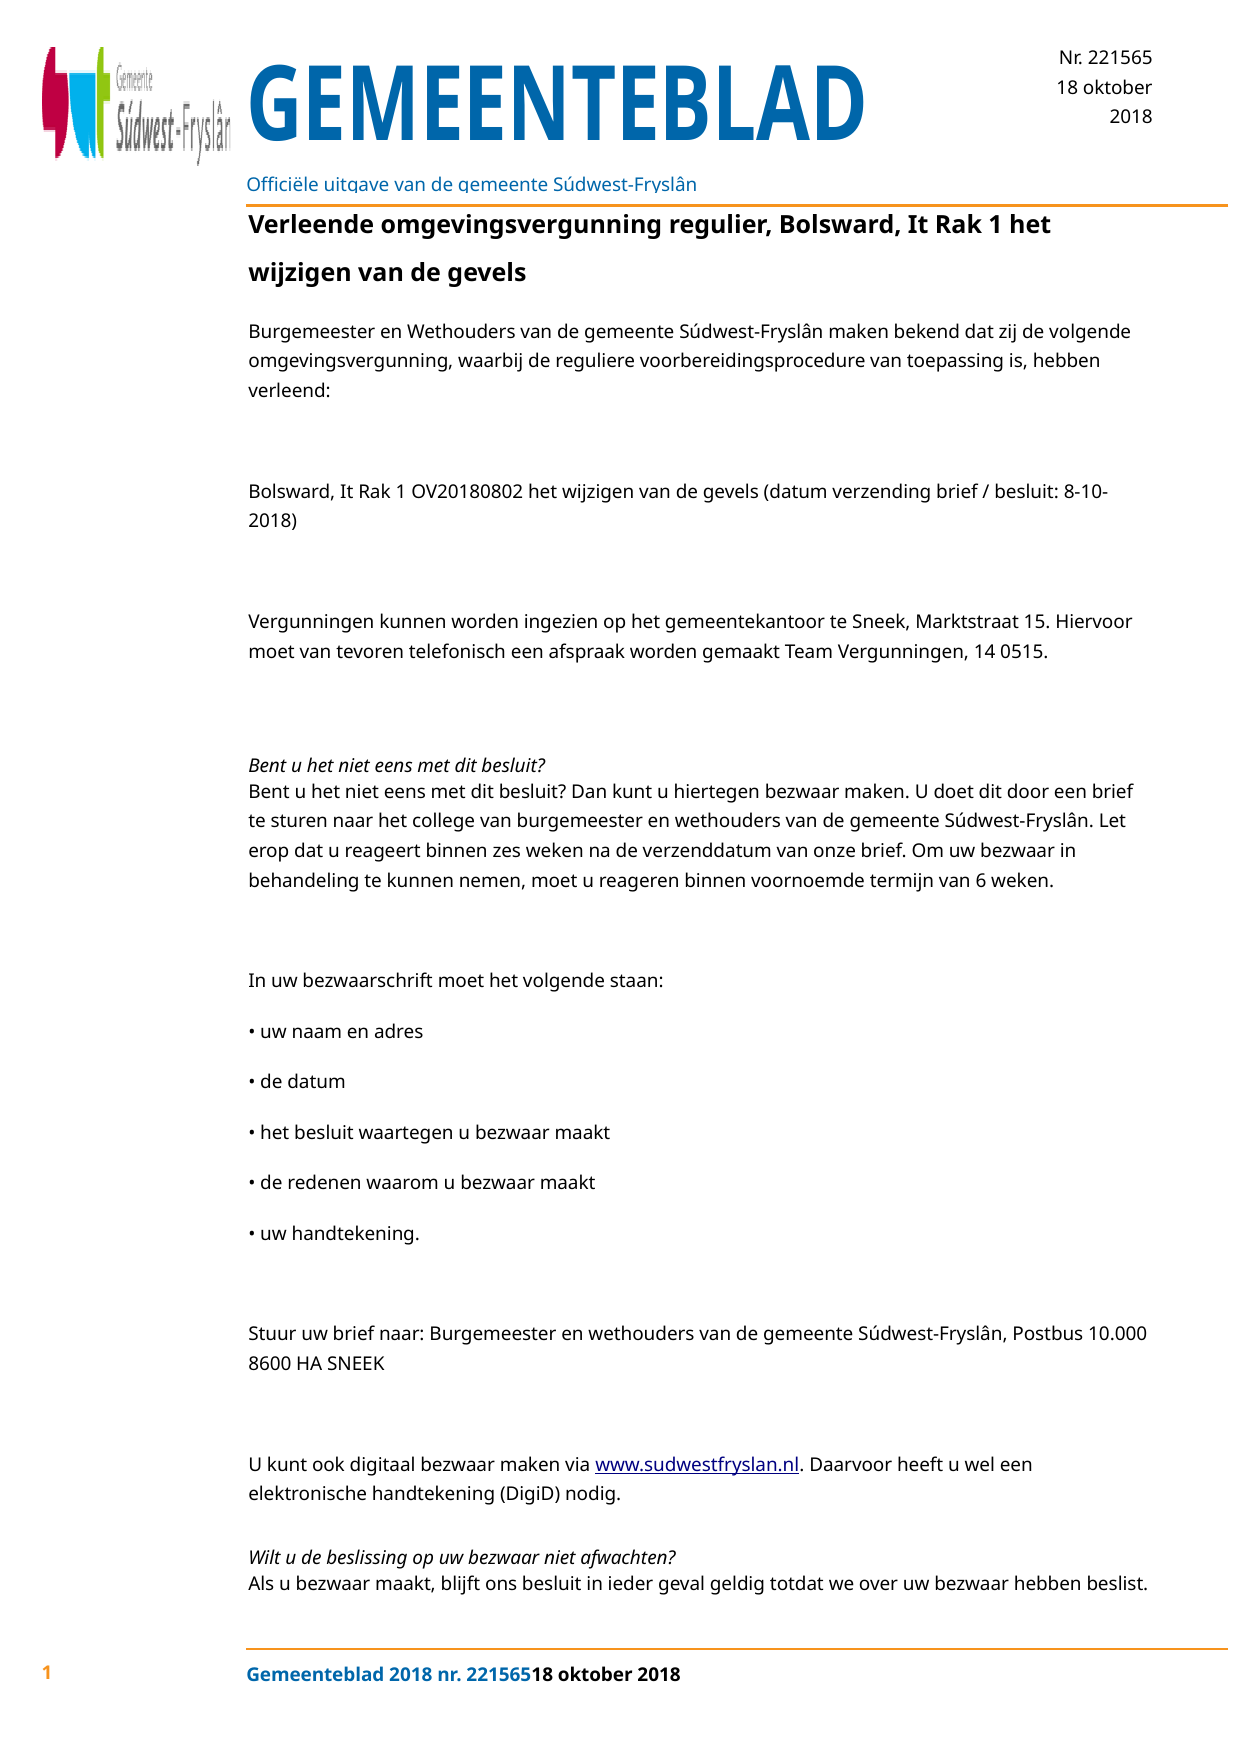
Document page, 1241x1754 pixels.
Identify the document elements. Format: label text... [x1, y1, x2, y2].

text Burgemeester en Wethouders van de gemeente Súdwest-Fryslân maken bekend dat zij de volgende omgevingsvergunning, waarbij de reguliere voorbereidingsprocedure van toepassing is, hebben verleend: [248, 318, 1152, 403]
text Vergunningen kunnen worden ingezien op het gemeentekantoor te Sneek, Marktstraat 15. Hiervoor moet van tevoren telefonisch een afspraak worden gemaakt Team Vergunningen, 14 0515. [248, 608, 1152, 664]
text Verleende omgevingsvergunning regulier, Bolsward, It Rak 1 het wijzigen van de gevels [248, 207, 1152, 288]
text Bent u het niet eens met dit besluit? [248, 752, 1152, 778]
text Bent u het niet eens met dit besluit? Dan kunt u hiertegen bezwaar maken. U doet dit door een brief te sturen naar het college van burgemeester en wethouders van de gemeente Súdwest-Fryslân. Let erop dat u reageert binnen zes weken na de verzenddatum van onze brief. Om uw bezwaar in behandeling te kunnen nemen, moet u reageren binnen voornoemde termijn van 6 weken. [248, 778, 1152, 892]
text U kunt ook digitaal bezwaar maken via www.sudwestfryslan.nl. Daarvoor heeft u wel een elektronische handtekening (DigiD) nodig. [248, 1451, 1152, 1506]
text • uw handtekening. [248, 1220, 1152, 1245]
text • uw naam en adres [248, 1018, 1152, 1044]
text Bolsward, It Rak 1 OV20180802 het wijzigen van de gevels (datum verzending brief / besluit: 8-10-2018) [248, 478, 1152, 533]
text Stuur uw brief naar: Burgemeester en wethouders van de gemeente Súdwest-Fryslân, Postbus 10.000 8600 HA SNEEK [248, 1321, 1152, 1376]
text Als u bezwaar maakt, blijft ons besluit in ieder geval geldig totdat we over uw bezwaar hebben beslist. [248, 1570, 1152, 1596]
text • de datum [248, 1068, 1152, 1094]
picture [41, 47, 231, 172]
text • de redenen waarom u bezwaar maakt [248, 1169, 1152, 1195]
text • het besluit waartegen u bezwaar maakt [248, 1119, 1152, 1144]
text Wilt u de beslissing op uw bezwaar niet afwachten? [248, 1544, 1152, 1570]
text In uw bezwaarschrift moet het volgende staan: [248, 968, 1152, 993]
